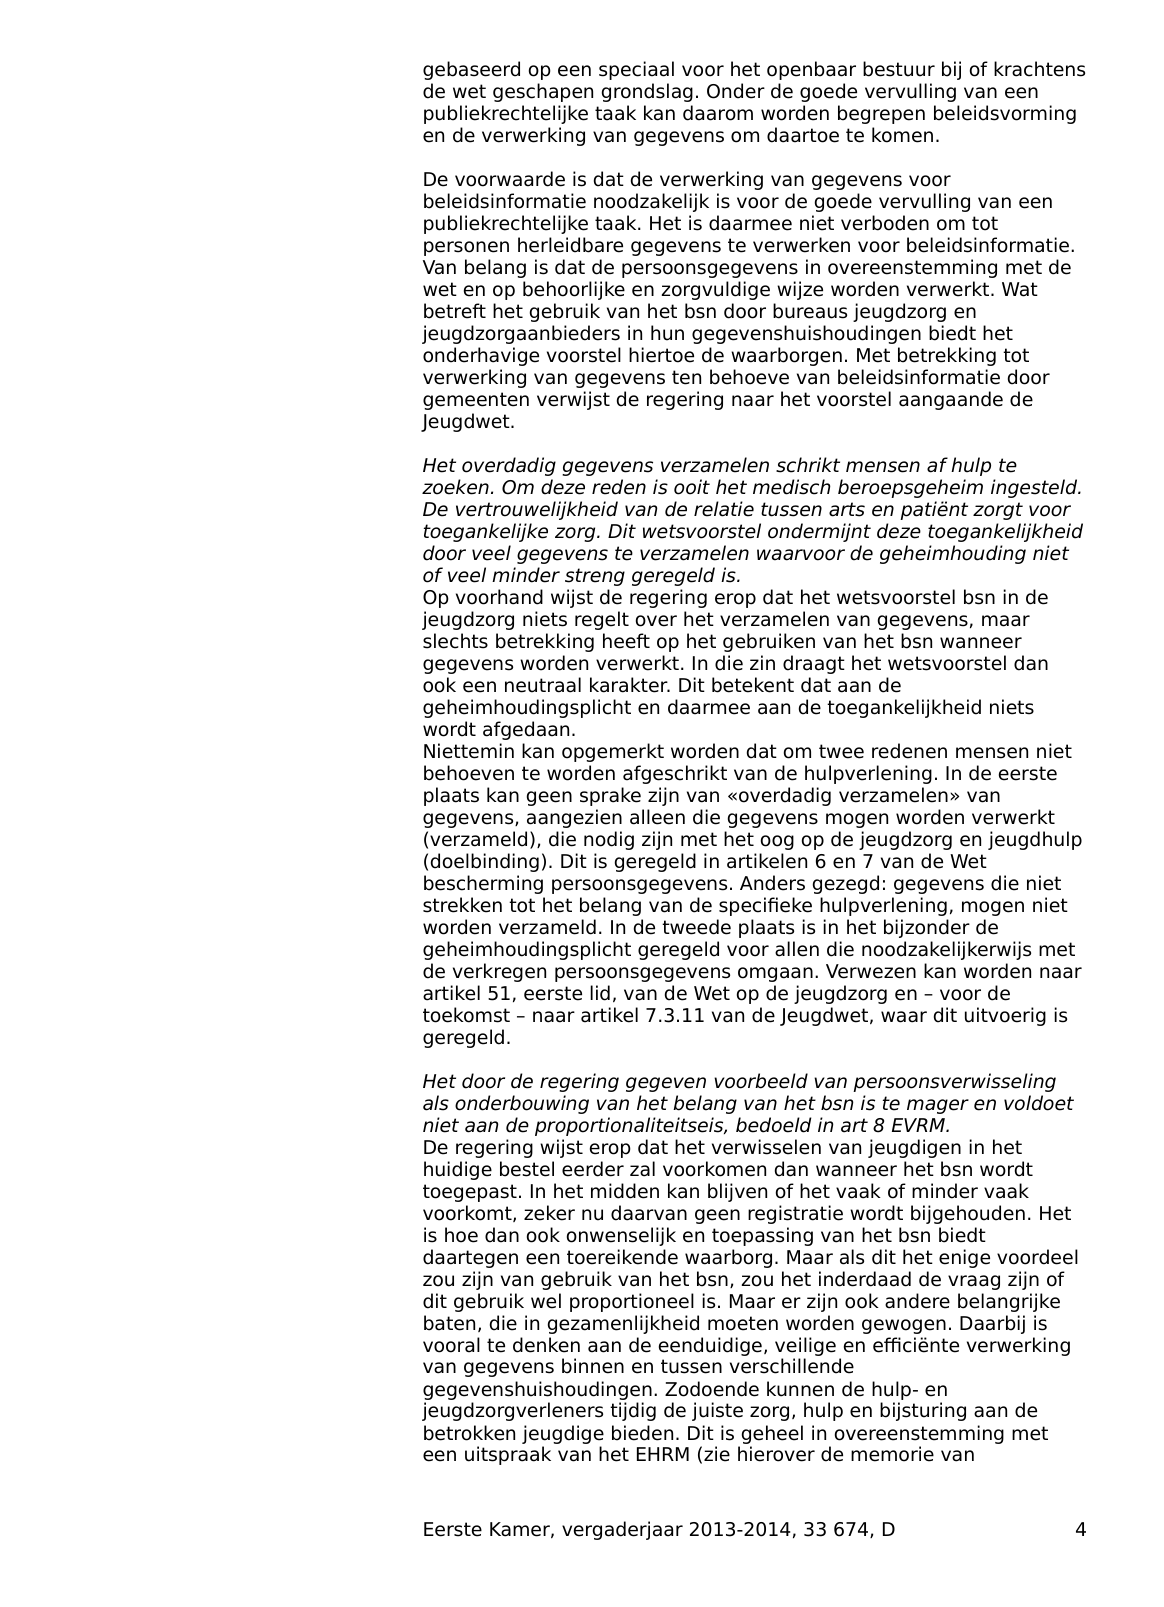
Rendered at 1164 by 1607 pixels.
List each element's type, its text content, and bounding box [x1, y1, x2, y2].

text gebaseerd op een speciaal voor het openbaar bestuur bij of krachtens de wet geschapen grondslag. Onder de goede vervulling van een publiekrechtelijke taak kan daarom worden begrepen beleidsvorming en de verwerking van gegevens om daartoe te komen. [422, 59, 1087, 147]
text Niettemin kan opgemerkt worden dat om twee redenen mensen niet behoeven te worden afgeschrikt van de hulpverlening. In de eerste plaats kan geen sprake zijn van «overdadig verzamelen» van gegevens, aangezien alleen die gegevens mogen worden verwerkt (verzameld), die nodig zijn met het oog op de jeugdzorg en jeugdhulp (doelbinding). Dit is geregeld in artikelen 6 en 7 van de Wet bescherming persoonsgegevens. Anders gezegd: gegevens die niet strekken tot het belang van de specifieke hulpverlening, mogen niet worden verzameld. In de tweede plaats is in het bijzonder de geheimhoudingsplicht geregeld voor allen die noodzakelijkerwijs met de verkregen persoonsgegevens omgaan. Verwezen kan worden naar artikel 51, eerste lid, van de Wet op de jeugdzorg en – voor de toekomst – naar artikel 7.3.11 van de Jeugdwet, waar dit uitvoerig is geregeld. [422, 741, 1087, 1048]
text De voorwaarde is dat de verwerking van gegevens voor beleidsinformatie noodzakelijk is voor de goede vervulling van een publiekrechtelijke taak. Het is daarmee niet verboden om tot personen herleidbare gegevens te verwerken voor beleidsinformatie. Van belang is dat de persoonsgegevens in overeenstemming met de wet en op behoorlijke en zorgvuldige wijze worden verwerkt. Wat betreft het gebruik van het bsn door bureaus jeugdzorg en jeugdzorgaanbieders in hun gegevenshuishoudingen biedt het onderhavige voorstel hiertoe de waarborgen. Met betrekking tot verwerking van gegevens ten behoeve van beleidsinformatie door gemeenten verwijst de regering naar het voorstel aangaande de Jeugdwet. [422, 169, 1087, 433]
text De regering wijst erop dat het verwisselen van jeugdigen in het huidige bestel eerder zal voorkomen dan wanneer het bsn wordt toegepast. In het midden kan blijven of het vaak of minder vaak voorkomt, zeker nu daarvan geen registratie wordt bijgehouden. Het is hoe dan ook onwenselijk en toepassing van het bsn biedt daartegen een toereikende waarborg. Maar als dit het enige voordeel zou zijn van gebruik van het bsn, zou het inderdaad de vraag zijn of dit gebruik wel proportioneel is. Maar er zijn ook andere belangrijke baten, die in gezamenlijkheid moeten worden gewogen. Daarbij is vooral te denken aan de eenduidige, veilige en efficiënte verwerking van gegevens binnen en tussen verschillende gegevenshuishoudingen. Zodoende kunnen de hulp- en jeugdzorgverleners tijdig de juiste zorg, hulp en bijsturing aan de betrokken jeugdige bieden. Dit is geheel in overeenstemming met een uitspraak van het EHRM (zie hierover de memorie van [422, 1137, 1087, 1466]
text Het door de regering gegeven voorbeeld van persoonsverwisseling als onderbouwing van het belang van het bsn is te mager en voldoet niet aan de proportionaliteitseis, bedoeld in art 8 EVRM. [422, 1071, 1087, 1137]
text Op voorhand wijst de regering erop dat het wetsvoorstel bsn in de jeugdzorg niets regelt over het verzamelen van gegevens, maar slechts betrekking heeft op het gebruiken van het bsn wanneer gegevens worden verwerkt. In die zin draagt het wetsvoorstel dan ook een neutraal karakter. Dit betekent dat aan de geheimhoudingsplicht en daarmee aan de toegankelijkheid niets wordt afgedaan. [422, 587, 1087, 741]
text Het overdadig gegevens verzamelen schrikt mensen af hulp te zoeken. Om deze reden is ooit het medisch beroepsgeheim ingesteld. De vertrouwelijkheid van de relatie tussen arts en patiënt zorgt voor toegankelijke zorg. Dit wetsvoorstel ondermijnt deze toegankelijkheid door veel gegevens te verzamelen waarvoor de geheimhouding niet of veel minder streng geregeld is. [422, 455, 1087, 587]
